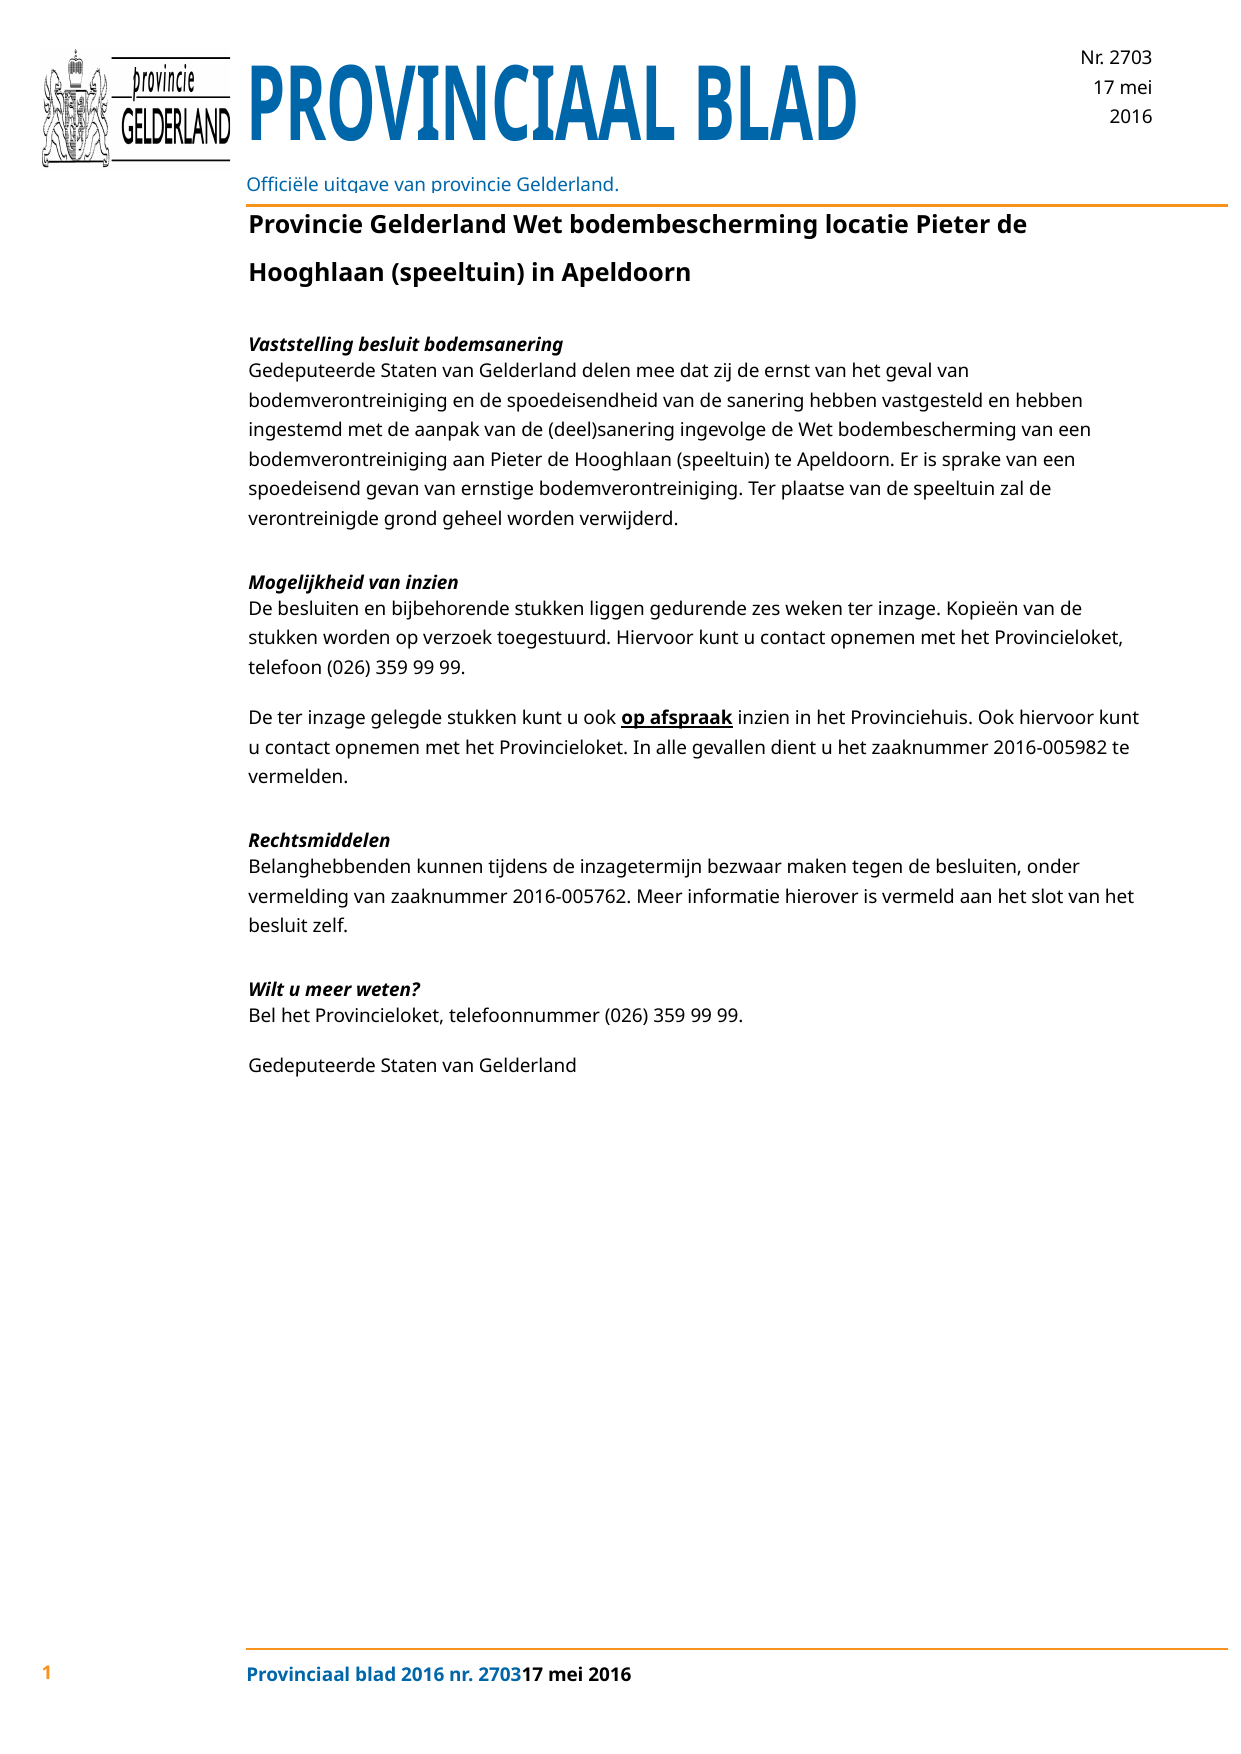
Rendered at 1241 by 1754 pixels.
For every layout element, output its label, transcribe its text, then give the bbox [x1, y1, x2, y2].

text Mogelijkheid van inzien [248, 569, 1152, 595]
text Belanghebbenden kunnen tijdens de inzagetermijn bezwaar maken tegen de besluiten, onder vermelding van zaaknummer 2016-005762. Meer informatie hierover is vermeld aan het slot van het besluit zelf. [248, 853, 1152, 938]
text Bel het Provincieloket, telefoonnummer (026) 359 99 99. [248, 1002, 1152, 1028]
text Gedeputeerde Staten van Gelderland [248, 1052, 1152, 1078]
text Rechtsmiddelen [248, 827, 1152, 853]
text Vaststelling besluit bodemsanering [248, 331, 1152, 357]
text Wilt u meer weten? [248, 976, 1152, 1002]
text De ter inzage gelegde stukken kunt u ook op afspraak inzien in het Provinciehuis. Ook hiervoor kunt u contact opnemen met het Provincieloket. In alle gevallen dient u het zaaknummer 2016-005982 te vermelden. [248, 704, 1152, 789]
text Provincie Gelderland Wet bodembescherming locatie Pieter de Hooghlaan (speeltuin) in Apeldoorn [248, 207, 1152, 288]
picture [41, 47, 231, 172]
text Gedeputeerde Staten van Gelderland delen mee dat zij de ernst van het geval van bodemverontreiniging en de spoedeisendheid van de sanering hebben vastgesteld en hebben ingestemd met de aanpak van de (deel)sanering ingevolge de Wet bodembescherming van een bodemverontreiniging aan Pieter de Hooghlaan (speeltuin) te Apeldoorn. Er is sprake van een spoedeisend gevan van ernstige bodemverontreiniging. Ter plaatse van de speeltuin zal de verontreinigde grond geheel worden verwijderd. [248, 357, 1152, 531]
text De besluiten en bijbehorende stukken liggen gedurende zes weken ter inzage. Kopieën van de stukken worden op verzoek toegestuurd. Hiervoor kunt u contact opnemen met het Provincieloket, telefoon (026) 359 99 99. [248, 595, 1152, 680]
